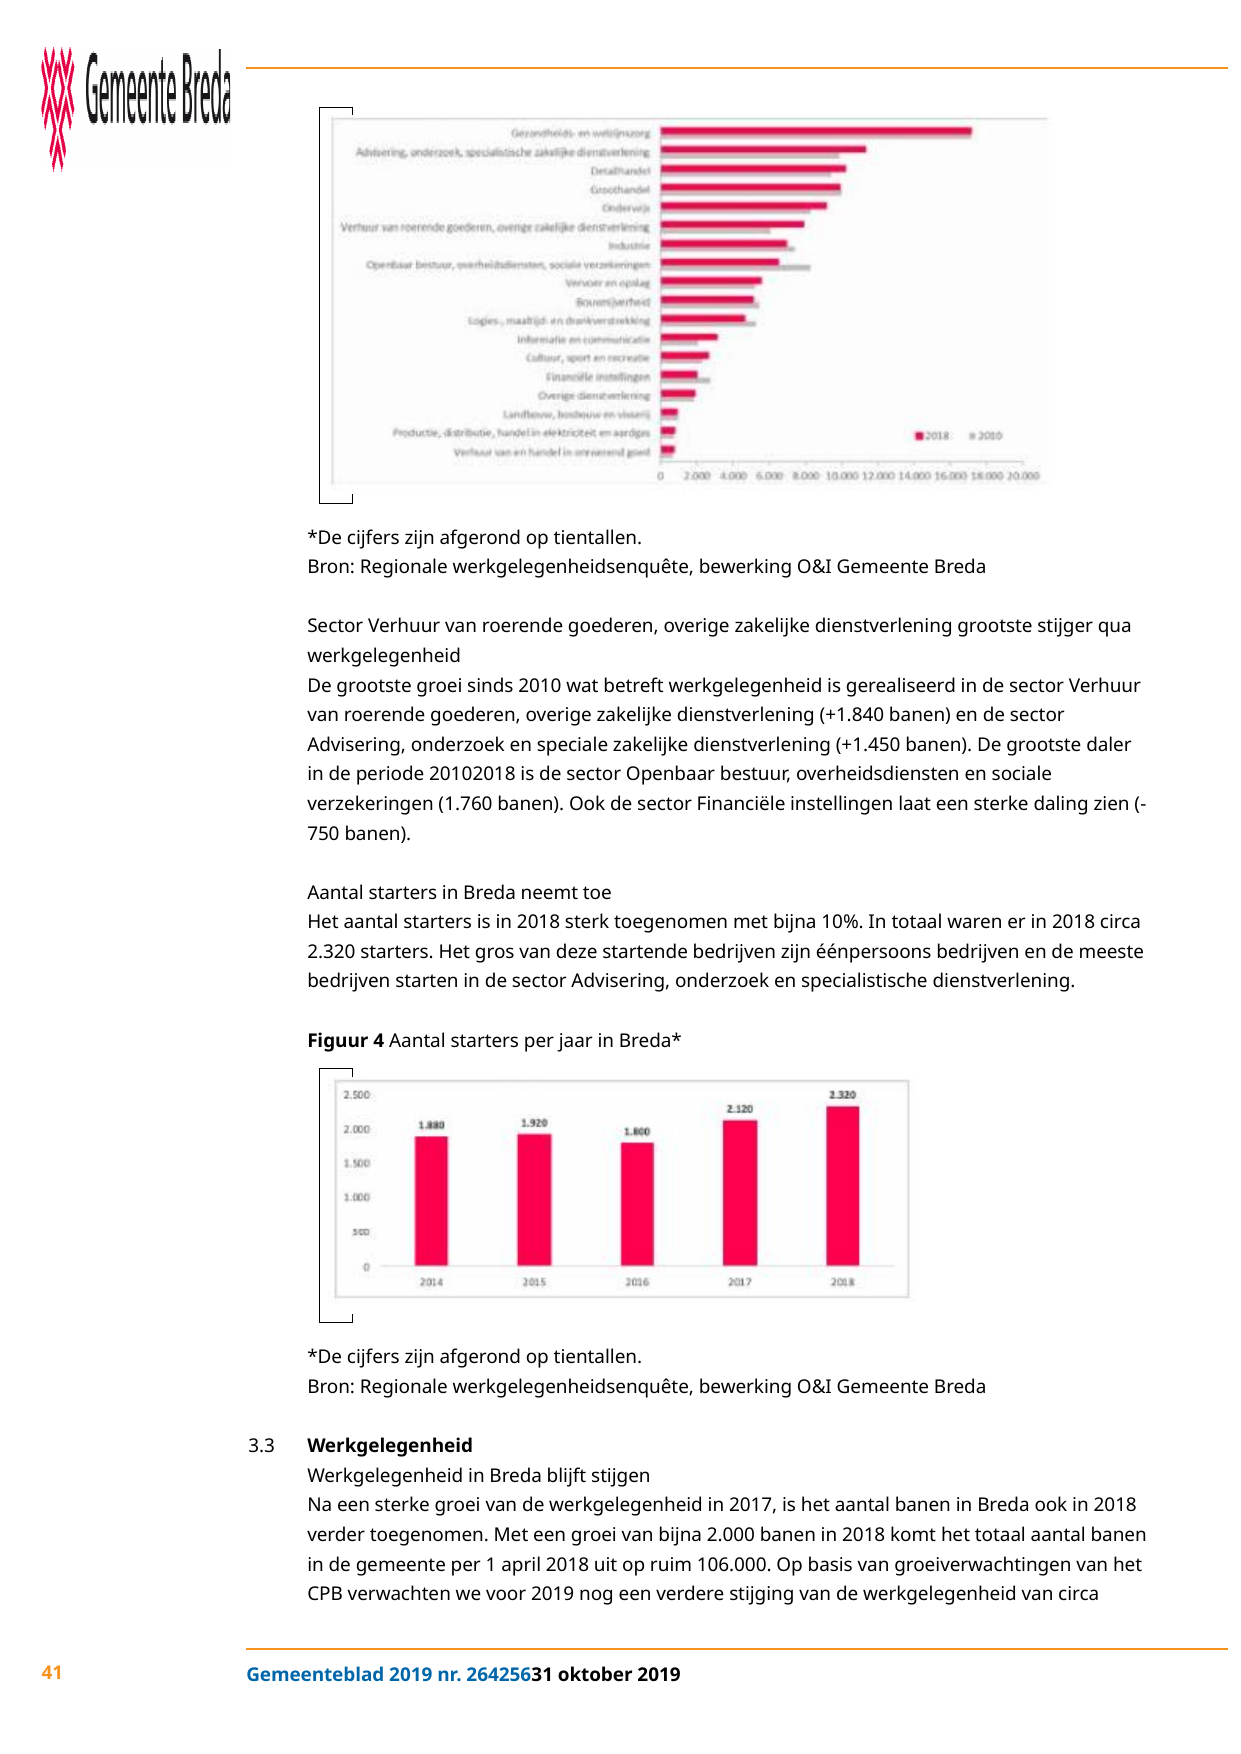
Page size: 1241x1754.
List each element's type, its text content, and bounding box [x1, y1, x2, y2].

picture [41, 47, 231, 172]
list Na een sterke groei van de werkgelegenheid in 2017, is het aantal banen in Breda ook in 2018 verder toegenomen. Met een groei van bijna 2.000 banen in 2018 komt het totaal aantal banen in de gemeente per 1 april 2018 uit op ruim 106.000. Op basis van groeiverwachtingen van het CPB verwachten we voor 2019 nog een verdere stijging van de werkgelegenheid van circa [248, 1492, 1152, 1606]
list *De cijfers zijn afgerond op tientallen. [248, 1344, 1152, 1369]
list Het aantal starters is in 2018 sterk toegenomen met bijna 10%. In totaal waren er in 2018 circa 2.320 starters. Het gros van deze startende bedrijven zijn éénpersoons bedrijven en de meeste bedrijven starten in de sector Advisering, onderzoek en specialistische dienstverlening. [248, 908, 1152, 993]
list Bron: Regionale werkgelegenheidsenquête, bewerking O&I Gemeente Breda [248, 1373, 1152, 1399]
picture [327, 115, 1054, 494]
list Werkgelegenheid in Breda blijft stijgen [248, 1462, 1152, 1488]
list De grootste groei sinds 2010 wat betreft werkgelegenheid is gerealiseerd in de sector Verhuur van roerende goederen, overige zakelijke dienstverlening (+1.840 banen) en de sector Advisering, onderzoek en speciale zakelijke dienstverlening (+1.450 banen). De grootste daler in de periode 2010­2018 is de sector Openbaar bestuur, overheidsdiensten en sociale verzekeringen (­1.760 banen). Ook de sector Financiële instellingen laat een sterke daling zien (­750 banen). [248, 672, 1152, 845]
list Figuur 4 Aantal starters per jaar in Breda* [248, 1027, 1152, 1052]
list Werkgelegenheid [248, 1432, 1152, 1458]
list Aantal starters in Breda neemt toe [248, 879, 1152, 904]
picture [327, 1077, 930, 1314]
list Sector Verhuur van roerende goederen, overige zakelijke dienstverlening grootste stijger qua werkgelegenheid [248, 613, 1152, 668]
list *De cijfers zijn afgerond op tientallen. [248, 524, 1152, 549]
list Bron: Regionale werkgelegenheidsenquête, bewerking O&I Gemeente Breda [248, 553, 1152, 579]
